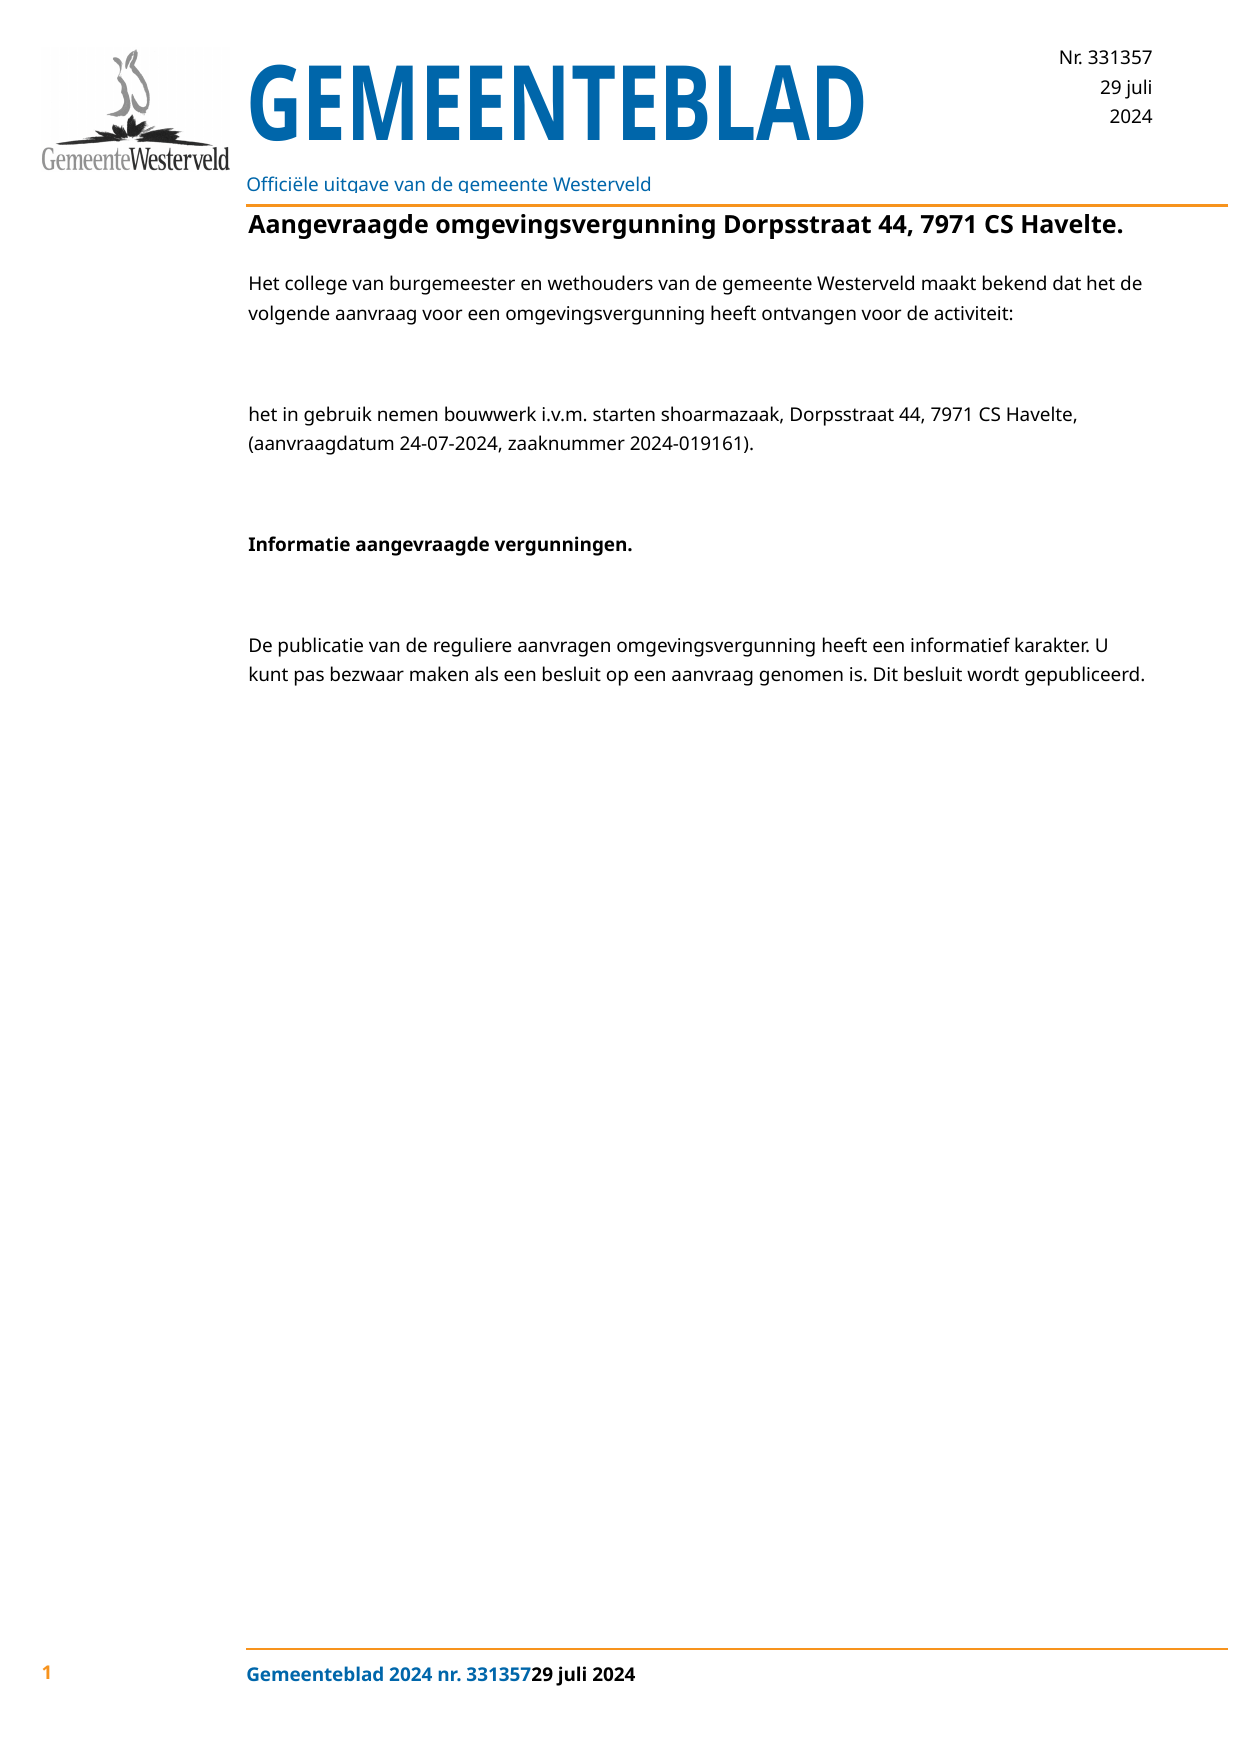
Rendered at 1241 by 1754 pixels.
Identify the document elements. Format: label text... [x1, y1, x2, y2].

picture [41, 47, 231, 172]
text Aangevraagde omgevingsvergunning Dorpsstraat 44, 7971 CS Havelte. [248, 207, 1152, 241]
text het in gebruik nemen bouwwerk i.v.m. starten shoarmazaak, Dorpsstraat 44, 7971 CS Havelte, (aanvraagdatum 24-07-2024, zaaknummer 2024-019161). [248, 401, 1152, 456]
text De publicatie van de reguliere aanvragen omgevingsvergunning heeft een informatief karakter. U kunt pas bezwaar maken als een besluit op een aanvraag genomen is. Dit besluit wordt gepubliceerd. [248, 632, 1152, 687]
text Informatie aangevraagde vergunningen. [248, 531, 1152, 557]
text Het college van burgemeester en wethouders van de gemeente Westerveld maakt bekend dat het de volgende aanvraag voor een omgevingsvergunning heeft ontvangen voor de activiteit: [248, 270, 1152, 326]
